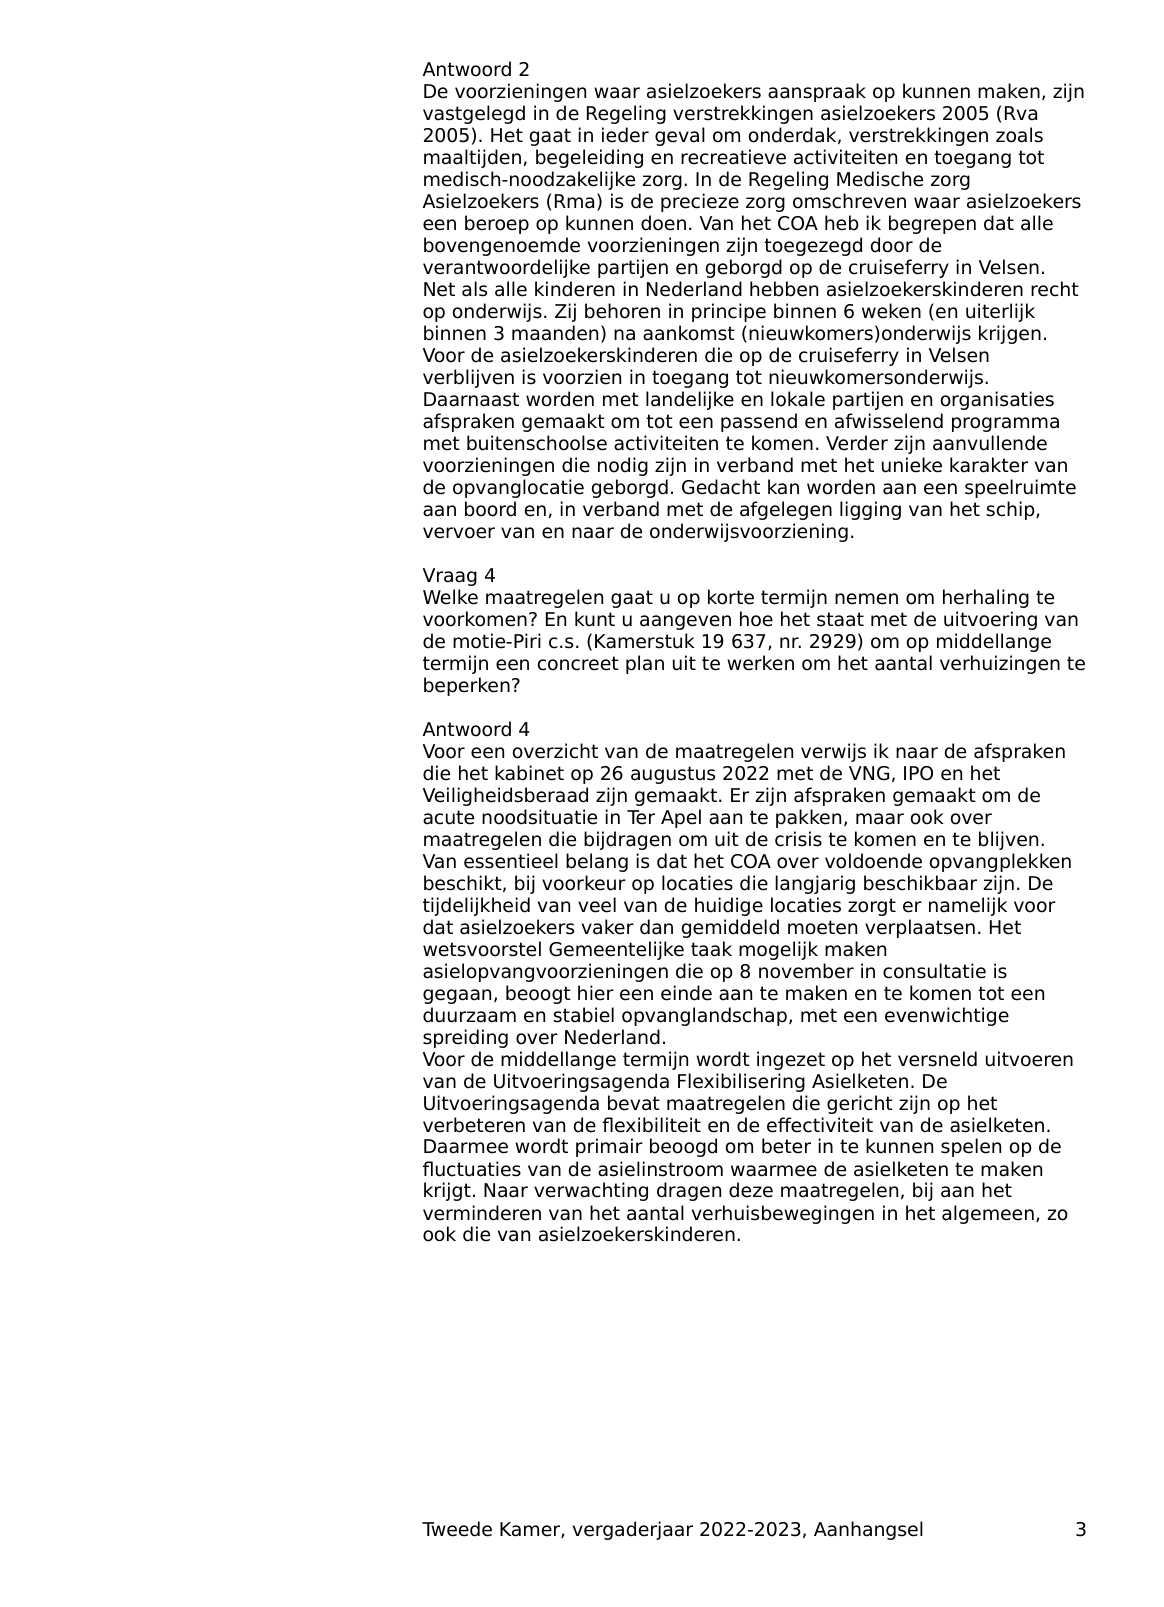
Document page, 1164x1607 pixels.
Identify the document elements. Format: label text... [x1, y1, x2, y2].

text Welke maatregelen gaat u op korte termijn nemen om herhaling te voorkomen? En kunt u aangeven hoe het staat met de uitvoering van de motie-Piri c.s. (Kamerstuk 19 637, nr. 2929) om op middellange termijn een concreet plan uit te werken om het aantal verhuizingen te beperken? [422, 587, 1087, 697]
text Vraag 4 [422, 565, 1087, 587]
text Voor de middellange termijn wordt ingezet op het versneld uitvoeren van de Uitvoeringsagenda Flexibilisering Asielketen. De Uitvoeringsagenda bevat maatregelen die gericht zijn op het verbeteren van de flexibiliteit en de effectiviteit van de asielketen. Daarmee wordt primair beoogd om beter in te kunnen spelen op de fluctuaties van de asielinstroom waarmee de asielketen te maken krijgt. Naar verwachting dragen deze maatregelen, bij aan het verminderen van het aantal verhuisbewegingen in het algemeen, zo ook die van asielzoekerskinderen. [422, 1048, 1087, 1246]
text Antwoord 2 [422, 59, 1087, 81]
text Antwoord 4 [422, 719, 1087, 741]
text Voor een overzicht van de maatregelen verwijs ik naar de afspraken die het kabinet op 26 augustus 2022 met de VNG, IPO en het Veiligheidsberaad zijn gemaakt. Er zijn afspraken gemaakt om de acute noodsituatie in Ter Apel aan te pakken, maar ook over maatregelen die bijdragen om uit de crisis te komen en te blijven. Van essentieel belang is dat het COA over voldoende opvangplekken beschikt, bij voorkeur op locaties die langjarig beschikbaar zijn. De tijdelijkheid van veel van de huidige locaties zorgt er namelijk voor dat asielzoekers vaker dan gemiddeld moeten verplaatsen. Het wetsvoorstel Gemeentelijke taak mogelijk maken asielopvangvoorzieningen die op 8 november in consultatie is gegaan, beoogt hier een einde aan te maken en te komen tot een duurzaam en stabiel opvanglandschap, met een evenwichtige spreiding over Nederland. [422, 741, 1087, 1048]
text De voorzieningen waar asielzoekers aanspraak op kunnen maken, zijn vastgelegd in de Regeling verstrekkingen asielzoekers 2005 (Rva 2005). Het gaat in ieder geval om onderdak, verstrekkingen zoals maaltijden, begeleiding en recreatieve activiteiten en toegang tot medisch-noodzakelijke zorg. In de Regeling Medische zorg Asielzoekers (Rma) is de precieze zorg omschreven waar asielzoekers een beroep op kunnen doen. Van het COA heb ik begrepen dat alle bovengenoemde voorzieningen zijn toegezegd door de verantwoordelijke partijen en geborgd op de cruiseferry in Velsen. [422, 81, 1087, 279]
text Net als alle kinderen in Nederland hebben asielzoekerskinderen recht op onderwijs. Zij behoren in principe binnen 6 weken (en uiterlijk binnen 3 maanden) na aankomst (nieuwkomers)onderwijs krijgen. Voor de asielzoekerskinderen die op de cruiseferry in Velsen verblijven is voorzien in toegang tot nieuwkomersonderwijs. Daarnaast worden met landelijke en lokale partijen en organisaties afspraken gemaakt om tot een passend en afwisselend programma met buitenschoolse activiteiten te komen. Verder zijn aanvullende voorzieningen die nodig zijn in verband met het unieke karakter van de opvanglocatie geborgd. Gedacht kan worden aan een speelruimte aan boord en, in verband met de afgelegen ligging van het schip, vervoer van en naar de onderwijsvoorziening. [422, 279, 1087, 543]
